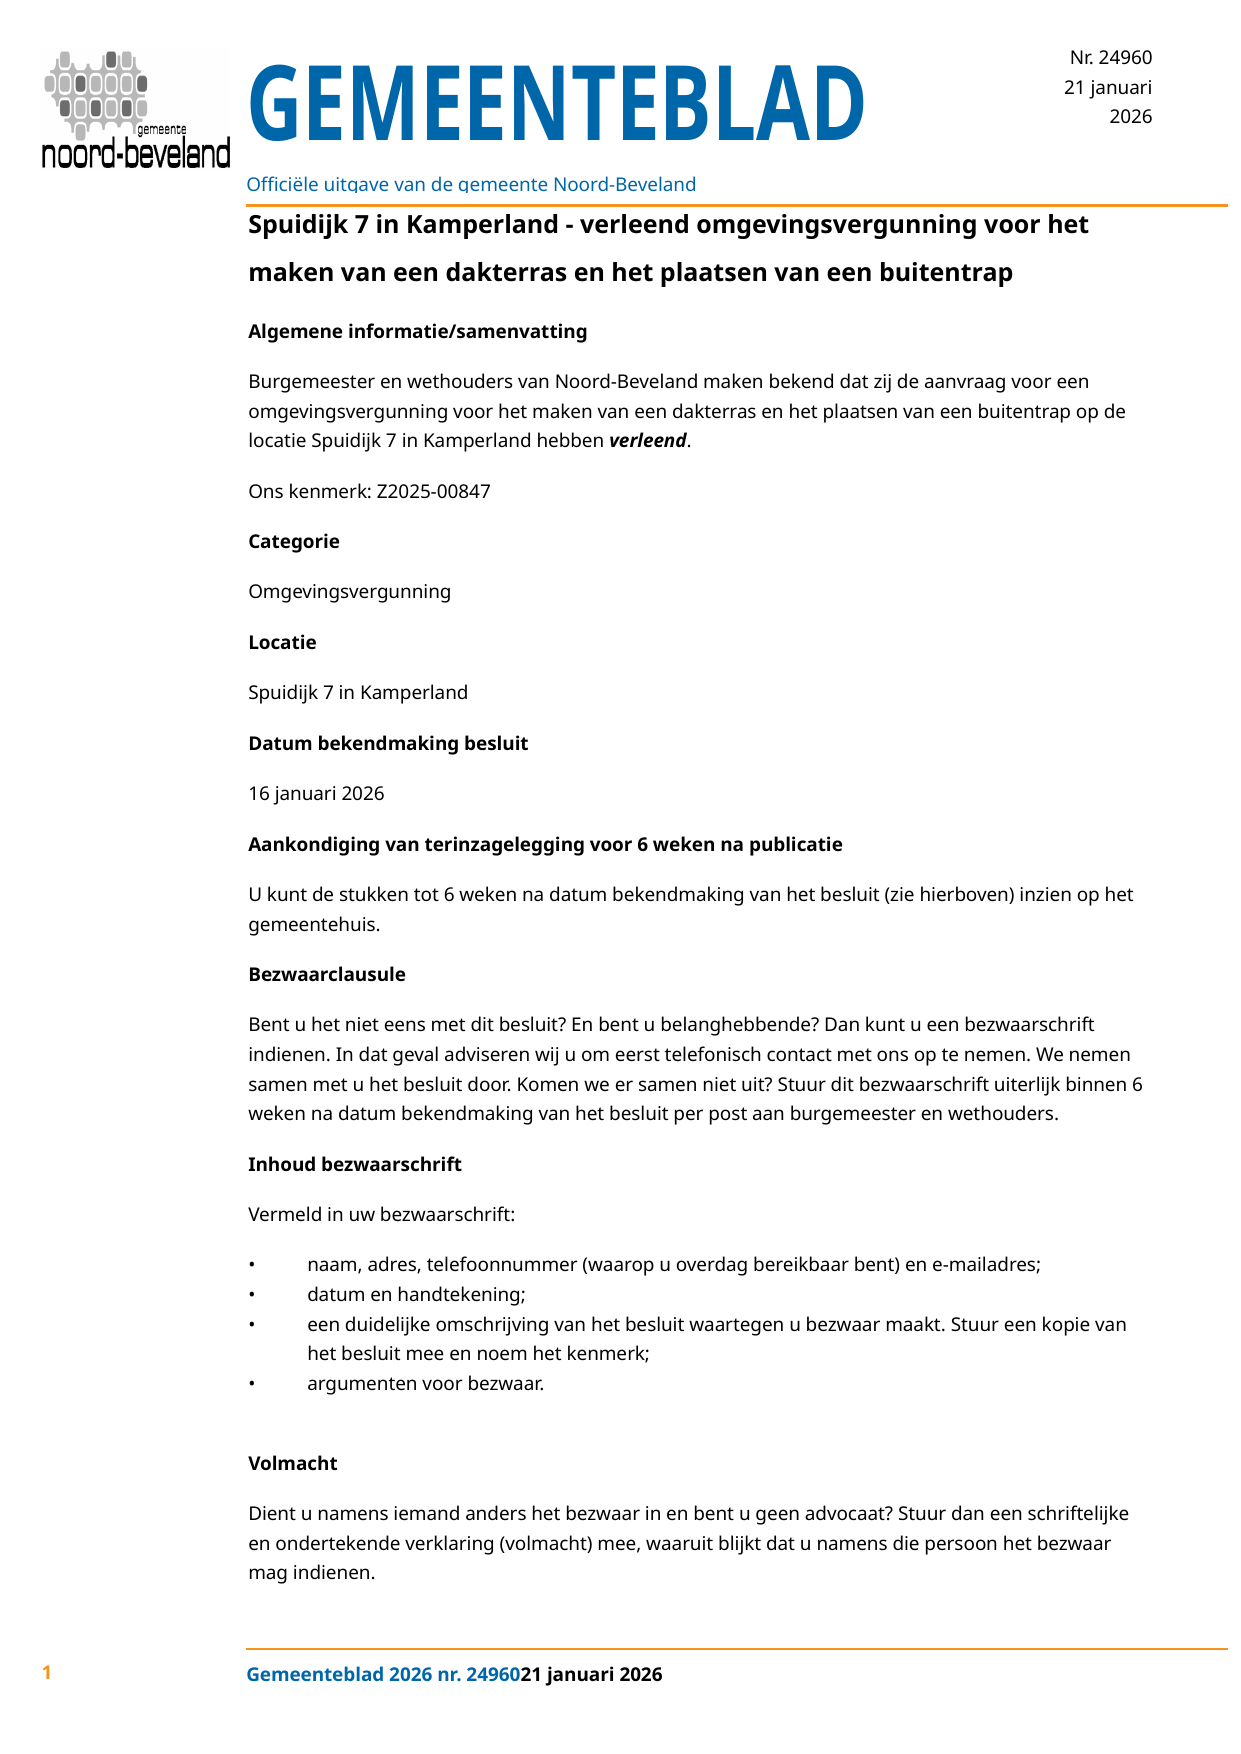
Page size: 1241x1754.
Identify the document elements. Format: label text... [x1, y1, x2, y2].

list argumenten voor bezwaar. [248, 1370, 1152, 1396]
picture [41, 47, 231, 172]
text U kunt de stukken tot 6 weken na datum bekendmaking van het besluit (zie hierboven) inzien op het gemeentehuis. [248, 881, 1152, 937]
text Vermeld in uw bezwaarschrift: [248, 1201, 1152, 1227]
text Dient u namens iemand anders het bezwaar in en bent u geen advocaat? Stuur dan een schriftelijke en ondertekende verklaring (volmacht) mee, waaruit blijkt dat u namens die persoon het bezwaar mag indienen. [248, 1500, 1152, 1585]
text Algemene informatie/samenvatting [248, 318, 1152, 344]
list datum en handtekening; [248, 1281, 1152, 1307]
text Datum bekendmaking besluit [248, 730, 1152, 756]
list naam, adres, telefoonnummer (waarop u overdag bereikbaar bent) en e-mailadres; [248, 1252, 1152, 1277]
text Locatie [248, 629, 1152, 655]
text Inhoud bezwaarschrift [248, 1151, 1152, 1177]
text Categorie [248, 528, 1152, 554]
text 16 januari 2026 [248, 780, 1152, 806]
text Ons kenmerk: Z2025-00847 [248, 478, 1152, 504]
text Spuidijk 7 in Kamperland - verleend omgevingsvergunning voor het maken van een dakterras en het plaatsen van een buitentrap [248, 207, 1152, 288]
text Aankondiging van terinzagelegging voor 6 weken na publicatie [248, 831, 1152, 857]
list een duidelijke omschrijving van het besluit waartegen u bezwaar maakt. Stuur een kopie van het besluit mee en noem het kenmerk; [248, 1311, 1152, 1366]
text Volmacht [248, 1450, 1152, 1476]
text Bezwaarclausule [248, 961, 1152, 987]
text Burgemeester en wethouders van Noord-Beveland maken bekend dat zij de aanvraag voor een omgevingsvergunning voor het maken van een dakterras en het plaatsen van een buitentrap op de locatie Spuidijk 7 in Kamperland hebben verleend. [248, 368, 1152, 453]
text Omgevingsvergunning [248, 579, 1152, 604]
text Bent u het niet eens met dit besluit? En bent u belanghebbende? Dan kunt u een bezwaarschrift indienen. In dat geval adviseren wij u om eerst telefonisch contact met ons op te nemen. We nemen samen met u het besluit door. Komen we er samen niet uit? Stuur dit bezwaarschrift uiterlijk binnen 6 weken na datum bekendmaking van het besluit per post aan burgemeester en wethouders. [248, 1012, 1152, 1126]
text Spuidijk 7 in Kamperland [248, 679, 1152, 705]
